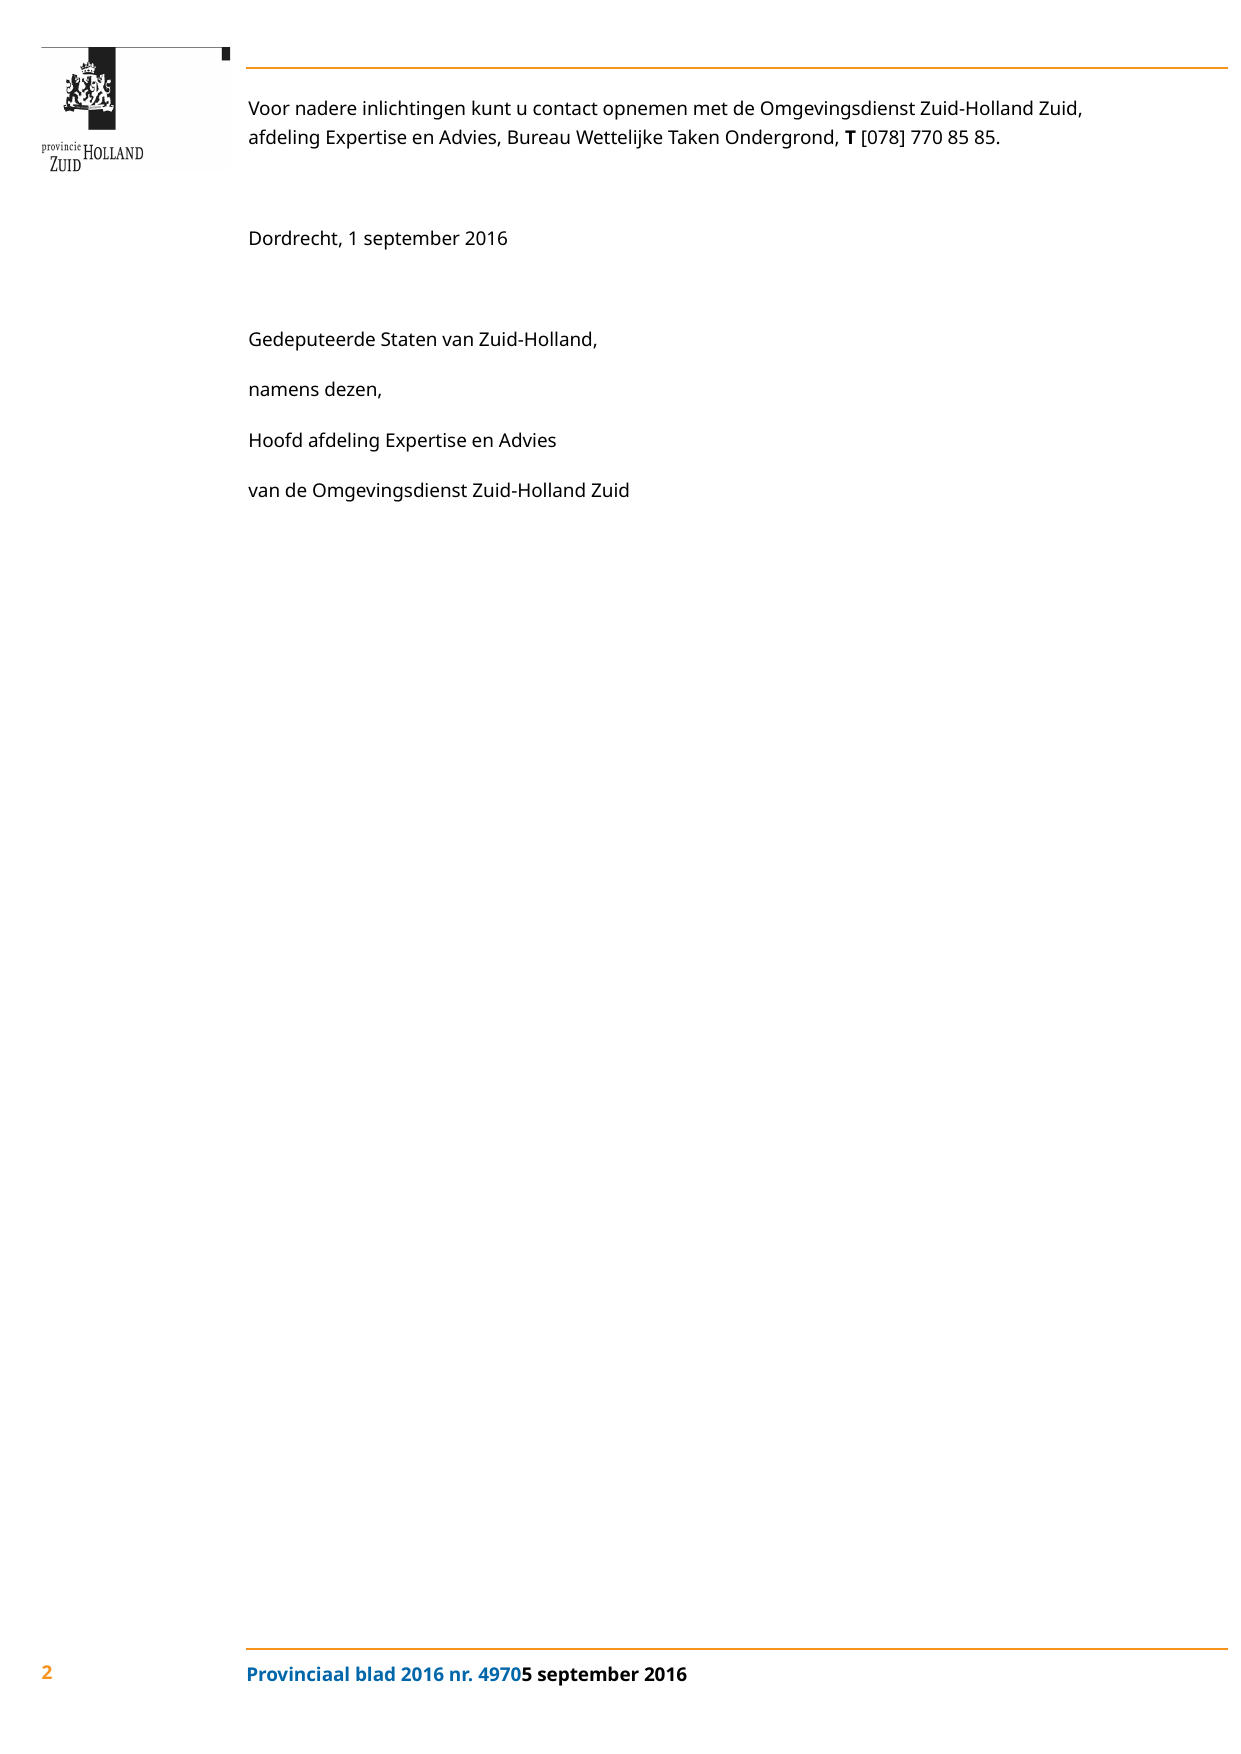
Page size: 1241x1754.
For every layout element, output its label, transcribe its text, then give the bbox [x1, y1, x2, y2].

text Dordrecht, 1 september 2016 [248, 225, 1152, 251]
picture [41, 47, 231, 172]
text Hoofd afdeling Expertise en Advies [248, 427, 1152, 453]
text Gedeputeerde Staten van Zuid-Holland, [248, 326, 1152, 352]
text namens dezen, [248, 376, 1152, 402]
text van de Omgevingsdienst Zuid-Holland Zuid [248, 477, 1152, 503]
text Voor nadere inlichtingen kunt u contact opnemen met de Omgevingsdienst Zuid-Holland Zuid, afdeling Expertise en Advies, Bureau Wettelijke Taken Ondergrond, T [078] 770 85 85. [248, 95, 1152, 150]
